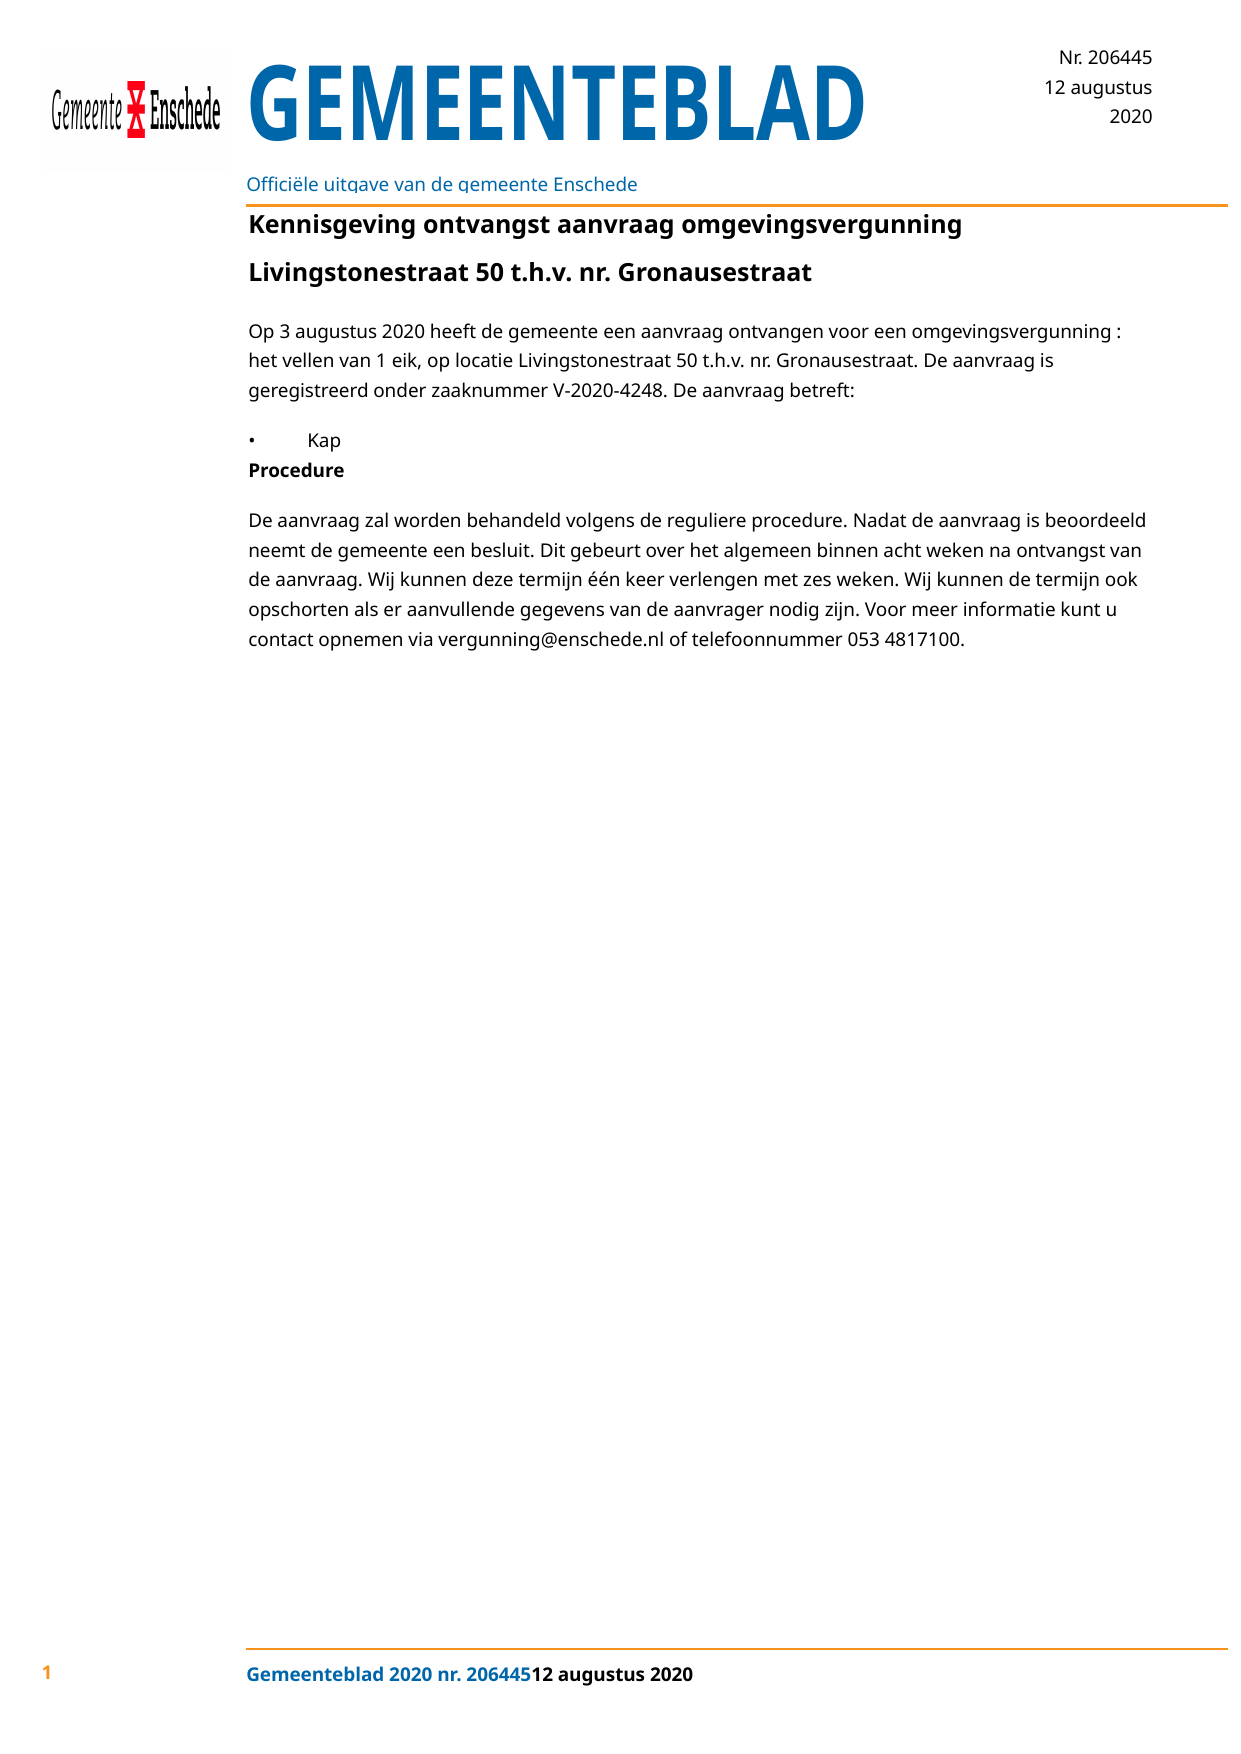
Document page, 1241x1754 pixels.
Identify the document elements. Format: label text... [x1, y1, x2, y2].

text De aanvraag zal worden behandeld volgens de reguliere procedure. Nadat de aanvraag is beoordeeld neemt de gemeente een besluit. Dit gebeurt over het algemeen binnen acht weken na ontvangst van de aanvraag. Wij kunnen deze termijn één keer verlengen met zes weken. Wij kunnen de termijn ook opschorten als er aanvullende gegevens van de aanvrager nodig zijn. Voor meer informatie kunt u contact opnemen via vergunning@enschede.nl of telefoonnummer 053 4817100. [248, 507, 1152, 652]
list Kap [248, 427, 1152, 453]
picture [41, 47, 231, 172]
text Procedure [248, 457, 1152, 483]
text Kennisgeving ontvangst aanvraag omgevingsvergunning Livingstonestraat 50 t.h.v. nr. Gronausestraat [248, 207, 1152, 288]
text Op 3 augustus 2020 heeft de gemeente een aanvraag ontvangen voor een omgevingsvergunning : het vellen van 1 eik, op locatie Livingstonestraat 50 t.h.v. nr. Gronausestraat. De aanvraag is geregistreerd onder zaaknummer V-2020-4248. De aanvraag betreft: [248, 318, 1152, 403]
